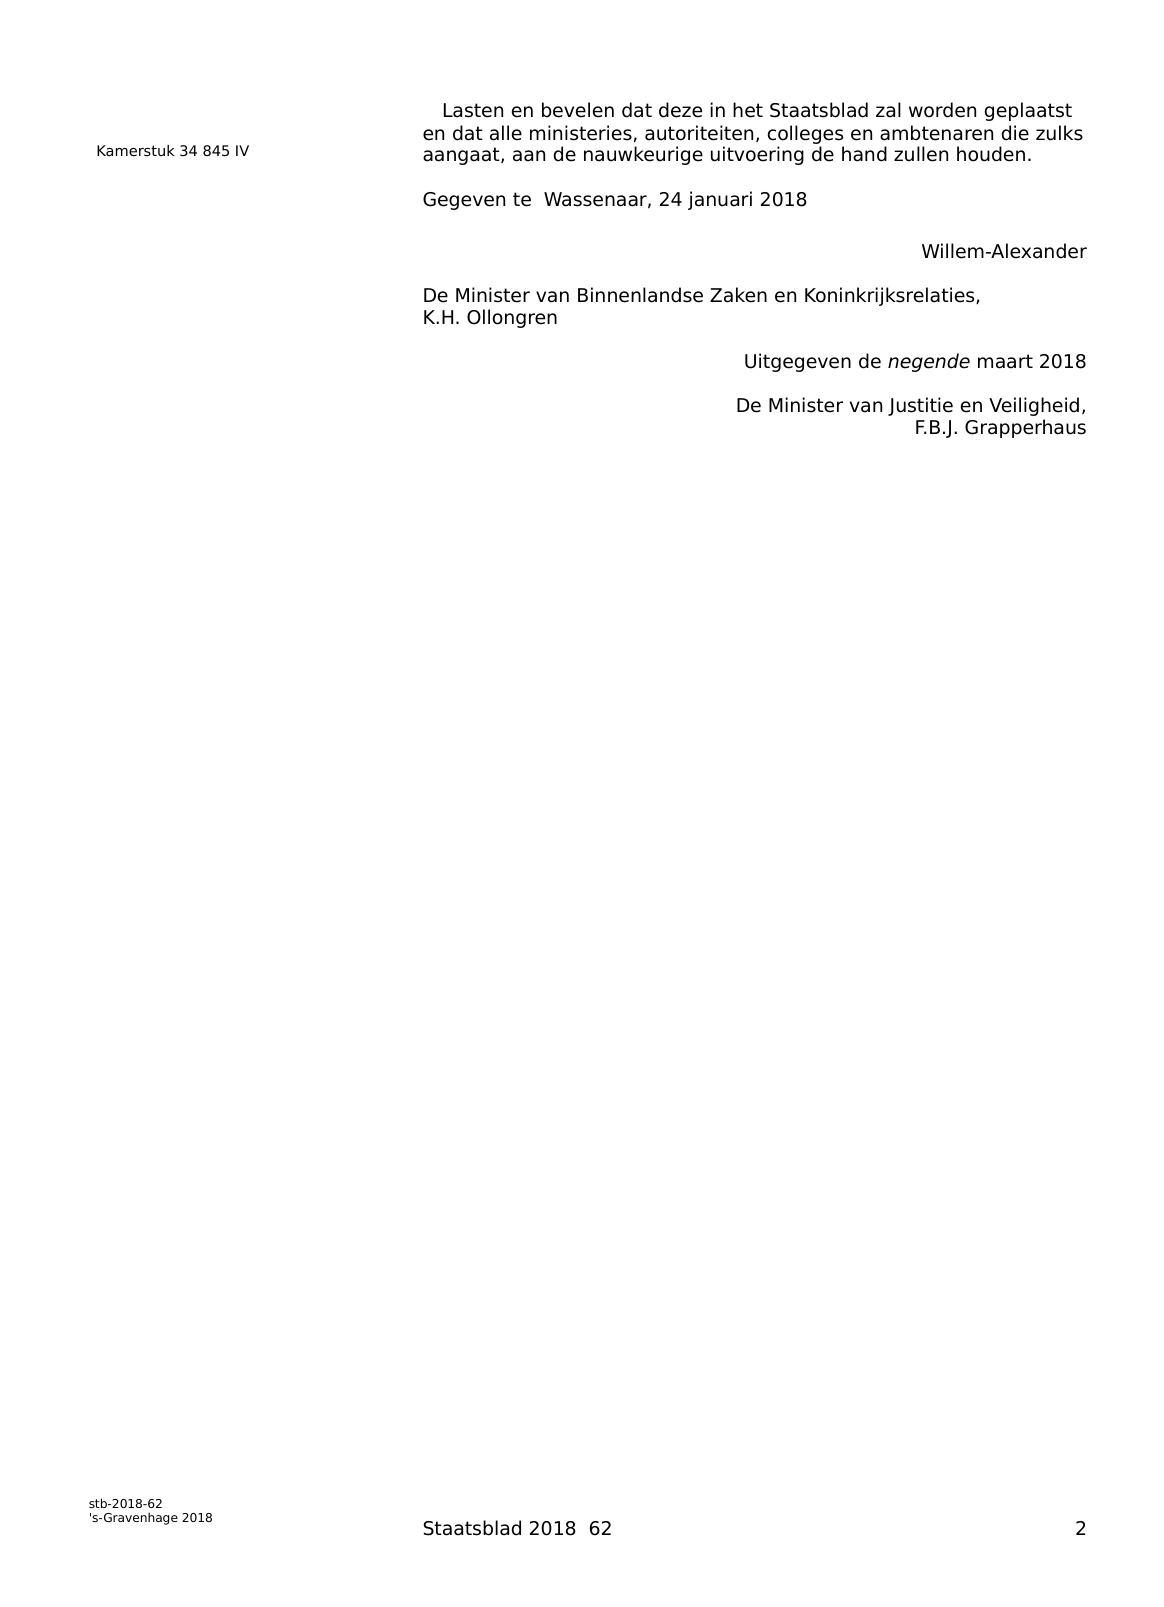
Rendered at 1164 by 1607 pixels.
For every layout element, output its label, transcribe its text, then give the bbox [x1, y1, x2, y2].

text De Minister van Justitie en Veiligheid, F.B.J. Grapperhaus [422, 395, 1087, 439]
text De Minister van Binnenlandse Zaken en Koninkrijksrelaties, K.H. Ollongren [422, 285, 1087, 329]
text 's-Gravenhage 2018 [88, 1511, 323, 1525]
text Lasten en bevelen dat deze in het Staatsblad zal worden geplaatst en dat alle ministeries, autoriteiten, colleges en ambtenaren die zulks aangaat, aan de nauwkeurige uitvoering de hand zullen houden. [422, 100, 1087, 166]
text Kamerstuk 34 845 IV [77, 143, 396, 160]
text Gegeven te Wassenaar, 24 januari 2018 [422, 188, 1087, 211]
text Willem-Alexander [422, 241, 1087, 262]
text stb-2018-62 [88, 1497, 323, 1511]
text Uitgegeven de negende maart 2018 [422, 351, 1087, 373]
